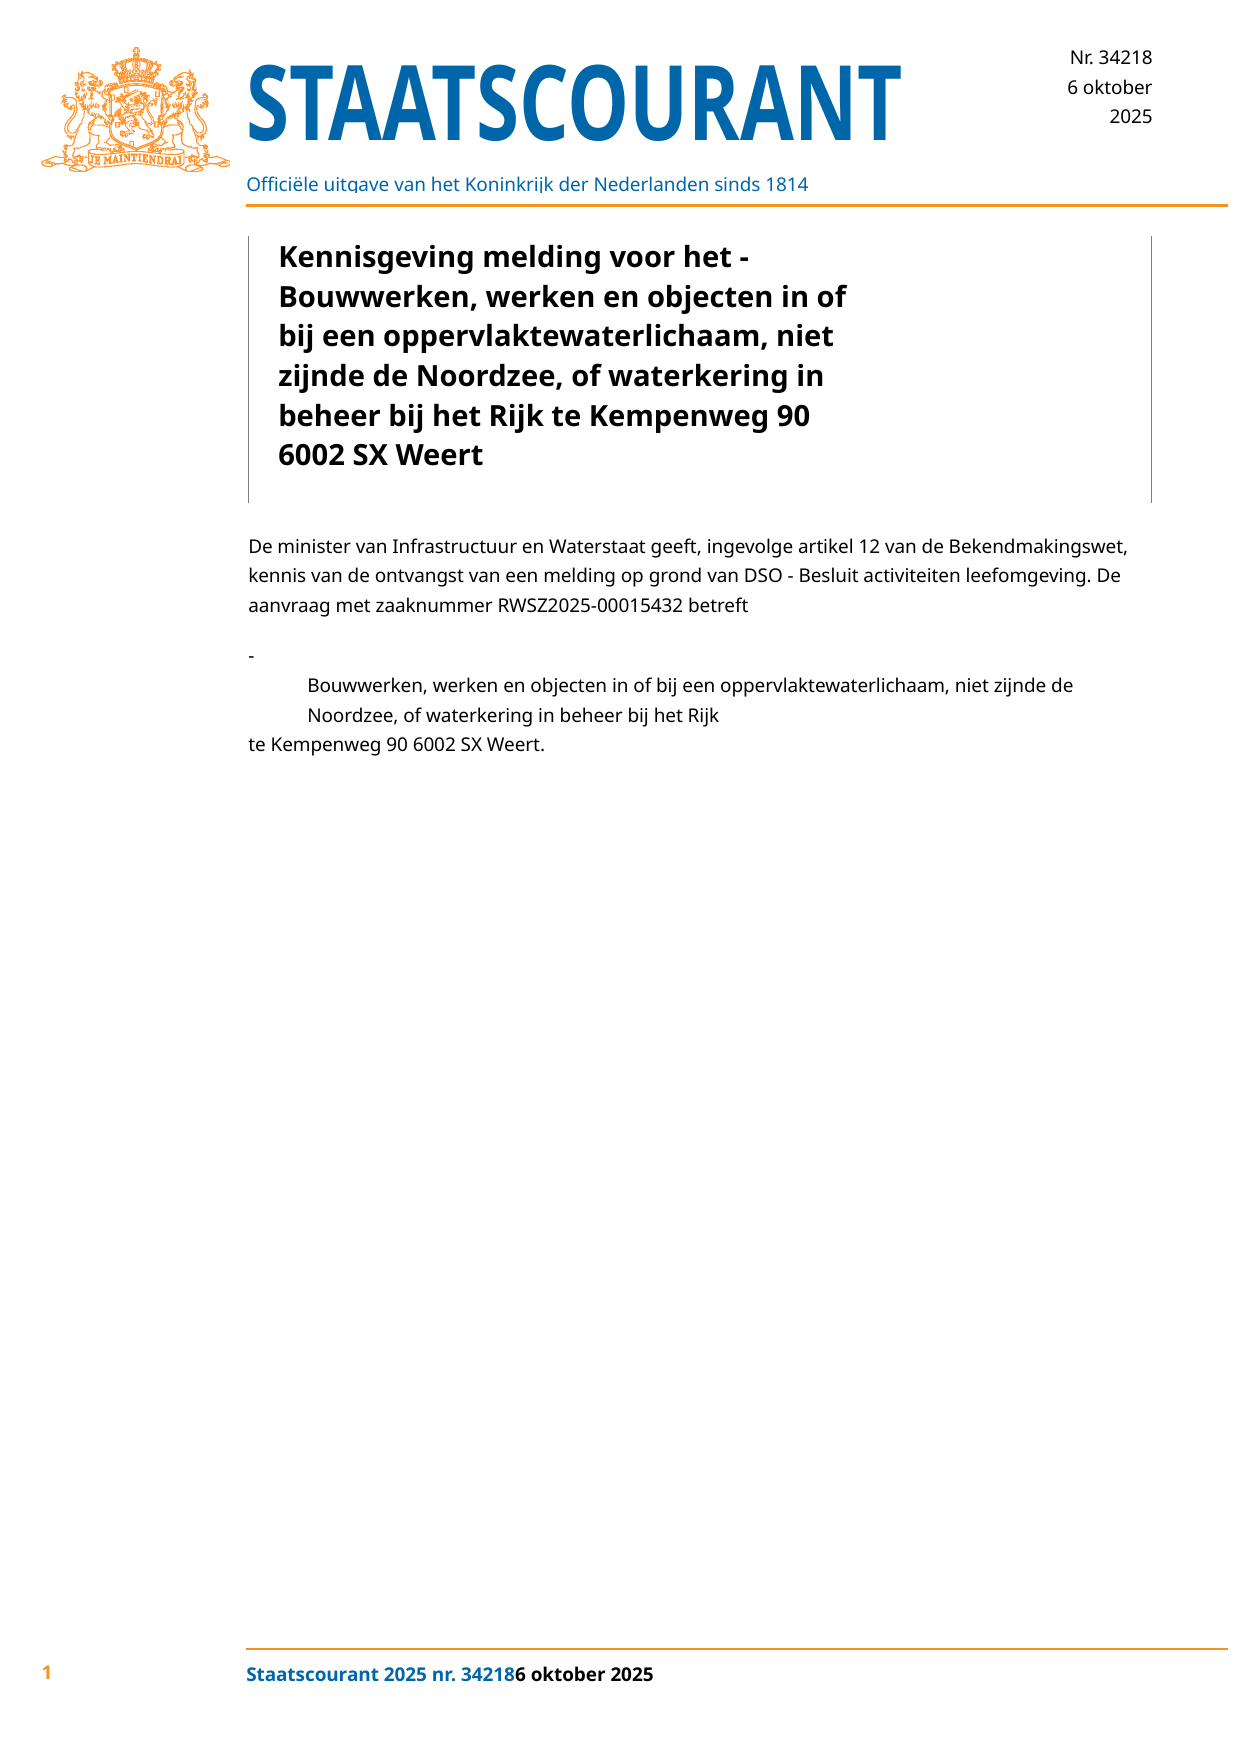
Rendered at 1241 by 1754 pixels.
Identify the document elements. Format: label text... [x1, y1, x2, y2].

picture [912, 236, 1090, 414]
picture [41, 47, 231, 172]
text De minister van Infrastructuur en Waterstaat geeft, ingevolge artikel 12 van de Bekendmakingswet, kennis van de ontvangst van een melding op grond van DSO - Besluit activiteiten leefomgeving. De aanvraag met zaaknummer RWSZ2025-00015432 betreft [248, 533, 1152, 618]
list Bouwwerken, werken en objecten in of bij een oppervlaktewaterlichaam, niet zijnde de Noordzee, of waterkering in beheer bij het Rijk [248, 672, 1152, 727]
table_header [1090, 236, 1151, 413]
table_header Kennisgeving melding voor het -Bouwwerken, werken en objecten in of bij een oppervlaktewaterlichaam, niet zijnde de Noordzee, of waterkering in beheer bij het Rijk te Kempenweg 90 6002 SX Weert [249, 236, 850, 503]
table_header [850, 236, 912, 413]
table_header [850, 414, 1151, 503]
text te Kempenweg 90 6002 SX Weert. [248, 731, 1152, 757]
